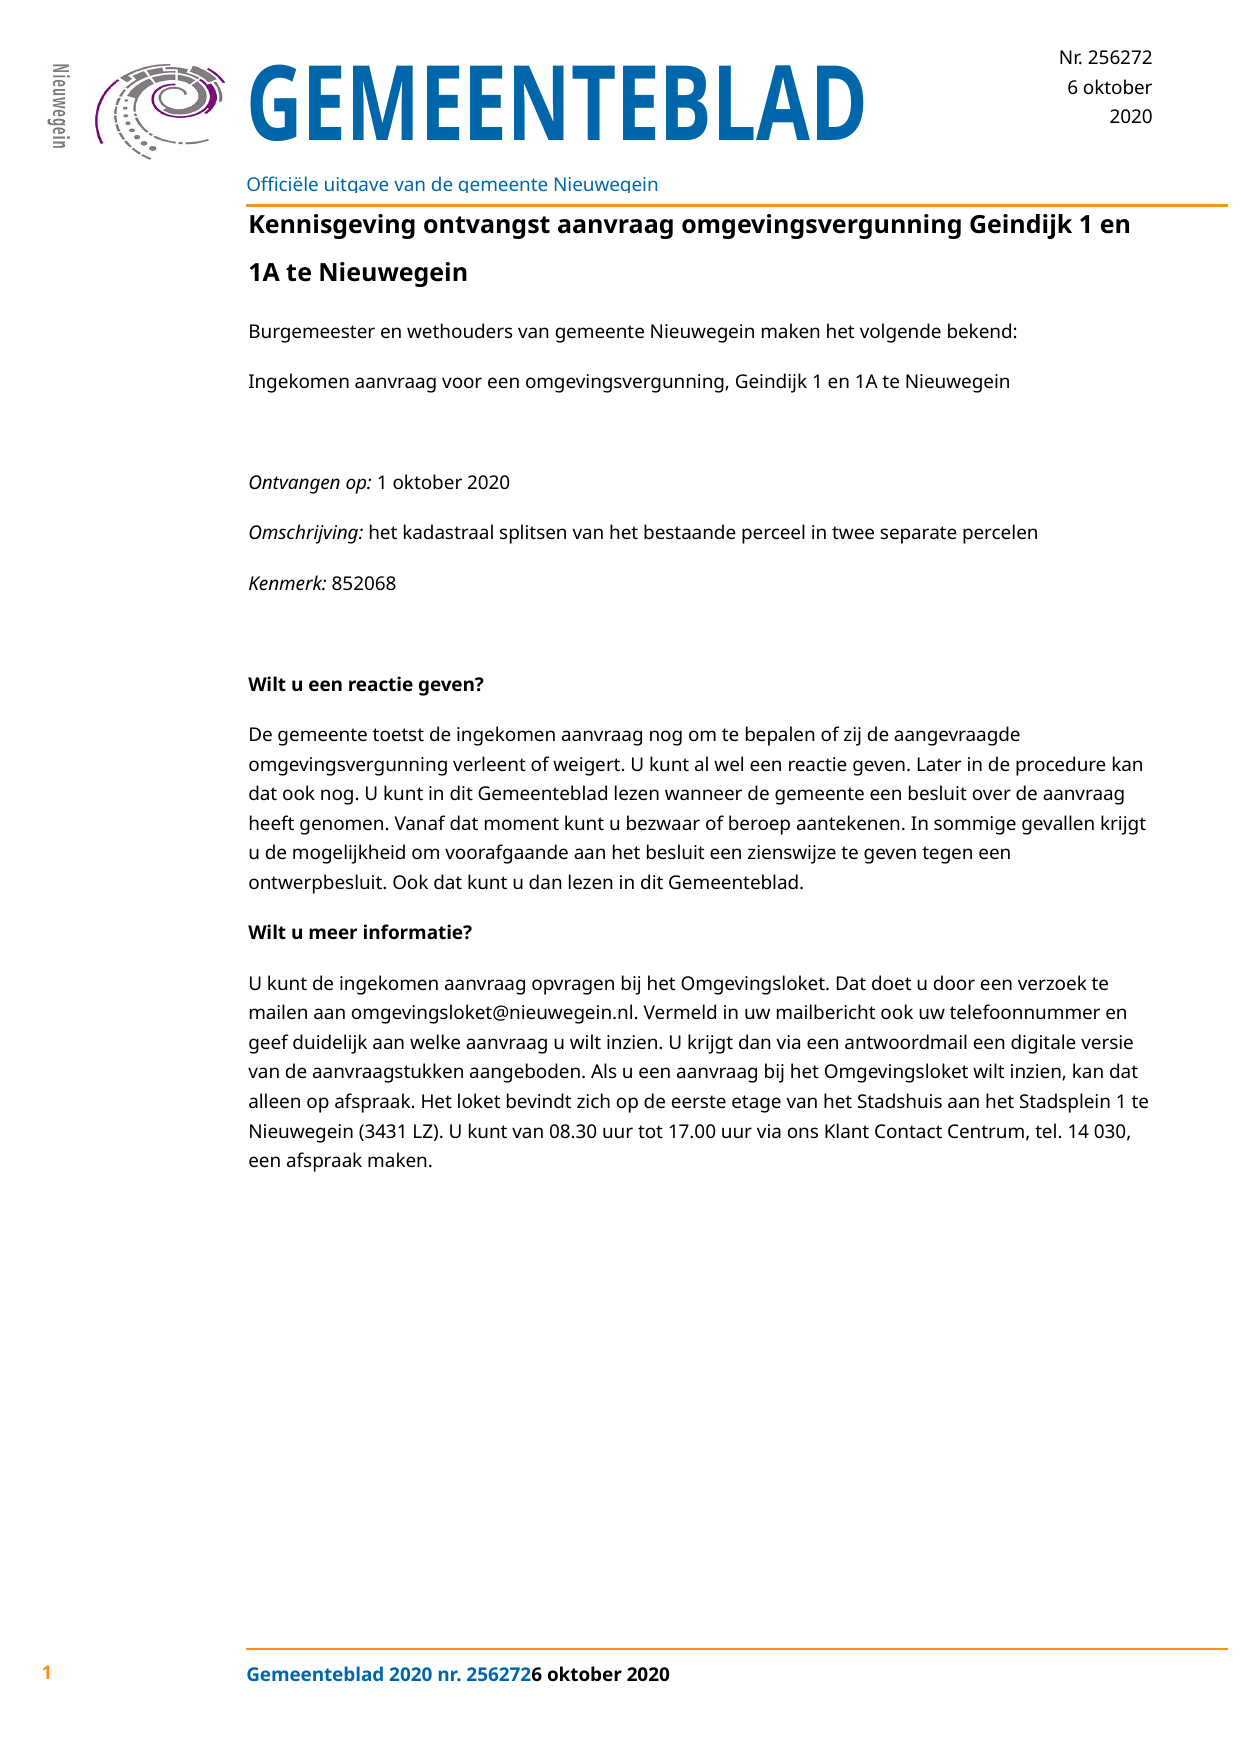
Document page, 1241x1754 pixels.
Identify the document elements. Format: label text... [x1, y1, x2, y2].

text Ontvangen op: 1 oktober 2020 [248, 469, 1152, 495]
text U kunt de ingekomen aanvraag opvragen bij het Omgevingsloket. Dat doet u door een verzoek te mailen aan omgevingsloket@nieuwegein.nl. Vermeld in uw mailbericht ook uw telefoonnummer en geef duidelijk aan welke aanvraag u wilt inzien. U krijgt dan via een antwoordmail een digitale versie van de aanvraagstukken aangeboden. Als u een aanvraag bij het Omgevingsloket wilt inzien, kan dat alleen op afspraak. Het loket bevindt zich op de eerste etage van het Stadshuis aan het Stadsplein 1 te Nieuwegein (3431 LZ). U kunt van 08.30 uur tot 17.00 uur via ons Klant Contact Centrum, tel. 14 030, een afspraak maken. [248, 970, 1152, 1173]
text Wilt u meer informatie? [248, 919, 1152, 945]
text Burgemeester en wethouders van gemeente Nieuwegein maken het volgende bekend: [248, 318, 1152, 344]
text Kenmerk: 852068 [248, 570, 1152, 596]
text Omschrijving: het kadastraal splitsen van het bestaande perceel in twee separate percelen [248, 519, 1152, 545]
text Wilt u een reactie geven? [248, 671, 1152, 697]
text Ingekomen aanvraag voor een omgevingsvergunning, Geindijk 1 en 1A te Nieuwegein [248, 368, 1152, 394]
text De gemeente toetst de ingekomen aanvraag nog om te bepalen of zij de aangevraagde omgevingsvergunning verleent of weigert. U kunt al wel een reactie geven. Later in de procedure kan dat ook nog. U kunt in dit Gemeenteblad lezen wanneer de gemeente een besluit over de aanvraag heeft genomen. Vanaf dat moment kunt u bezwaar of beroep aantekenen. In sommige gevallen krijgt u de mogelijkheid om voorafgaande aan het besluit een zienswijze te geven tegen een ontwerpbesluit. Ook dat kunt u dan lezen in dit Gemeenteblad. [248, 721, 1152, 895]
picture [41, 47, 231, 172]
text Kennisgeving ontvangst aanvraag omgevingsvergunning Geindijk 1 en 1A te Nieuwegein [248, 207, 1152, 288]
